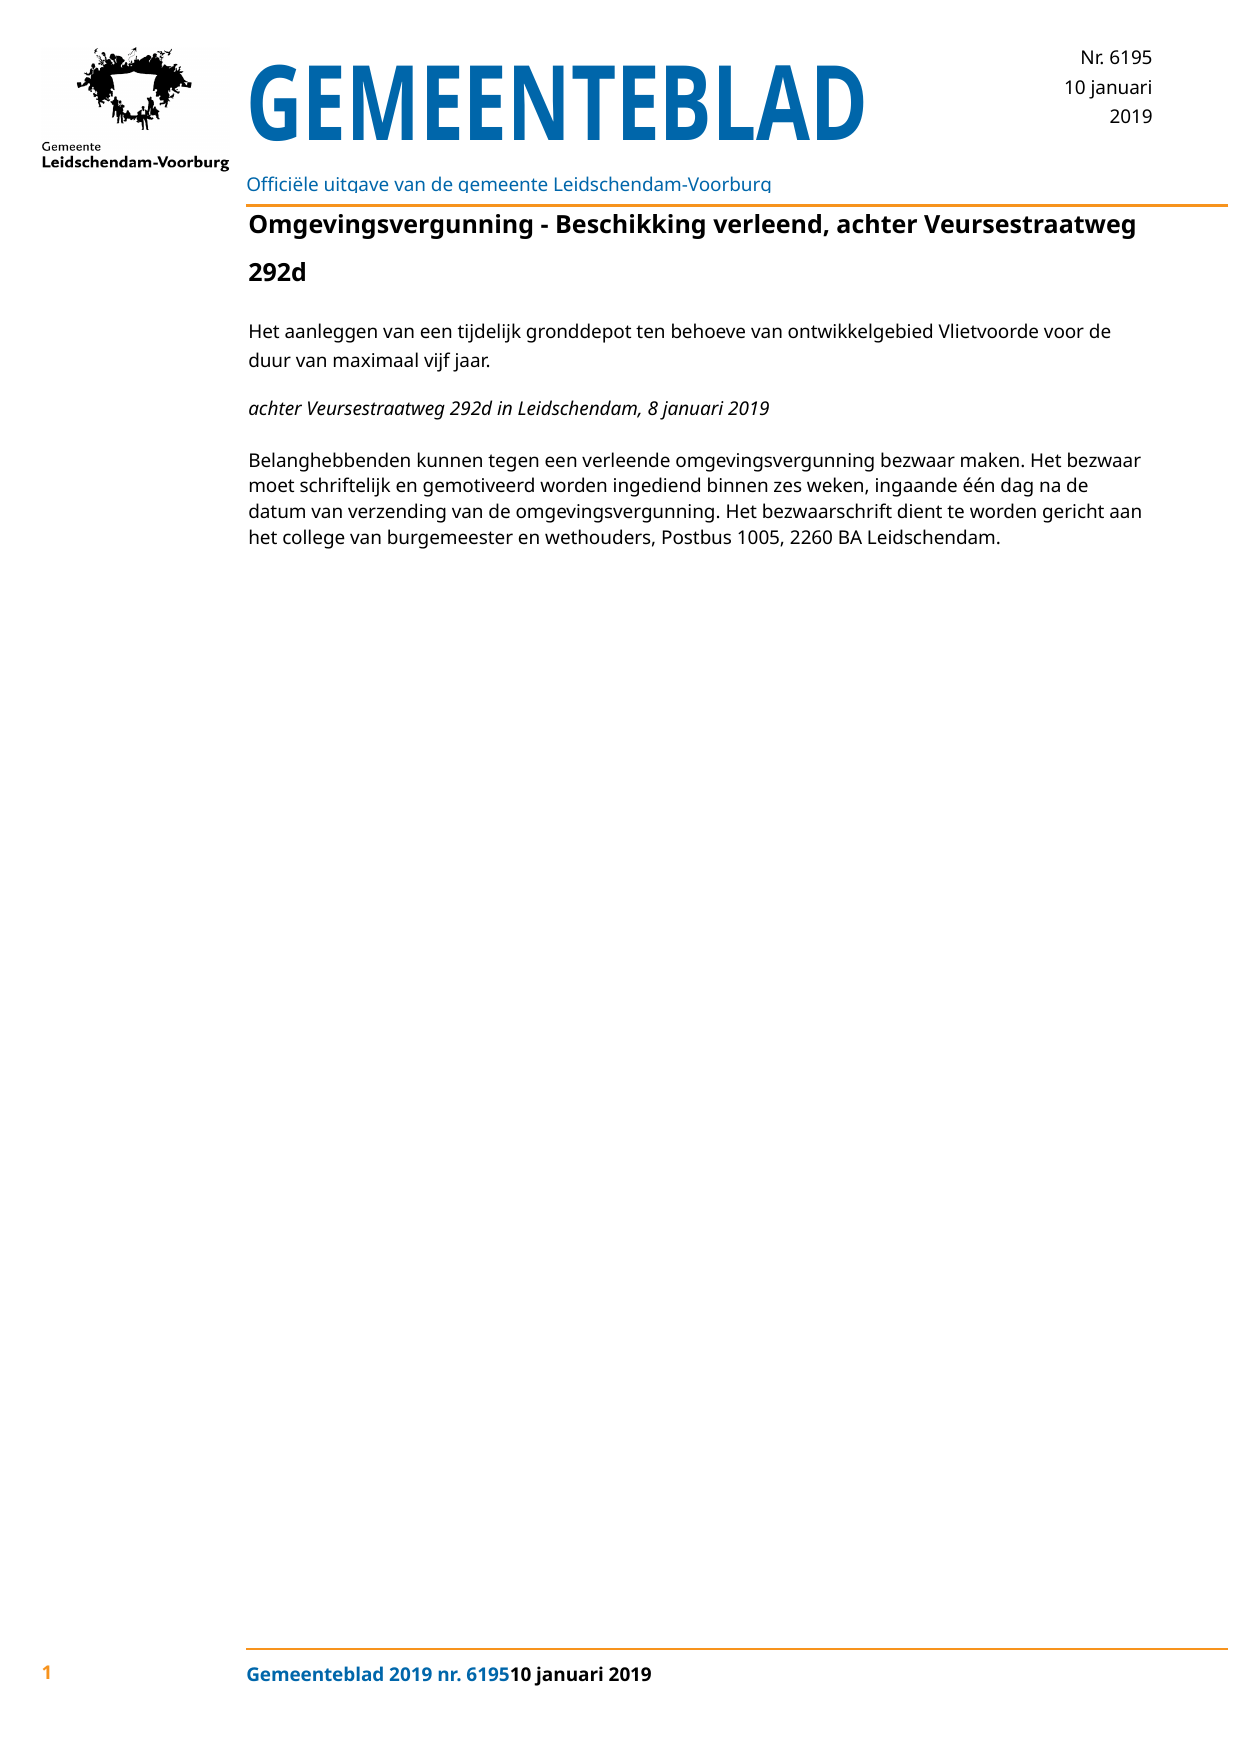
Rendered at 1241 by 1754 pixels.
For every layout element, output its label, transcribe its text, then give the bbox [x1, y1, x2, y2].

text Het aanleggen van een tijdelijk gronddepot ten behoeve van ontwikkelgebied Vlietvoorde voor de duur van maximaal vijf jaar. [248, 318, 1152, 373]
text Belanghebbenden kunnen tegen een verleende omgevingsvergunning bezwaar maken. Het bezwaar moet schriftelijk en gemotiveerd worden ingediend binnen zes weken, ingaande één dag na de datum van verzending van de omgevingsvergunning. Het bezwaarschrift dient te worden gericht aan het college van burgemeester en wethouders, Postbus 1005, 2260 BA Leidschendam. [248, 447, 1152, 550]
text achter Veursestraatweg 292d in Leidschendam, 8 januari 2019 [248, 395, 1152, 421]
text Omgevingsvergunning - Beschikking verleend, achter Veursestraatweg 292d [248, 207, 1152, 288]
picture [41, 47, 231, 172]
